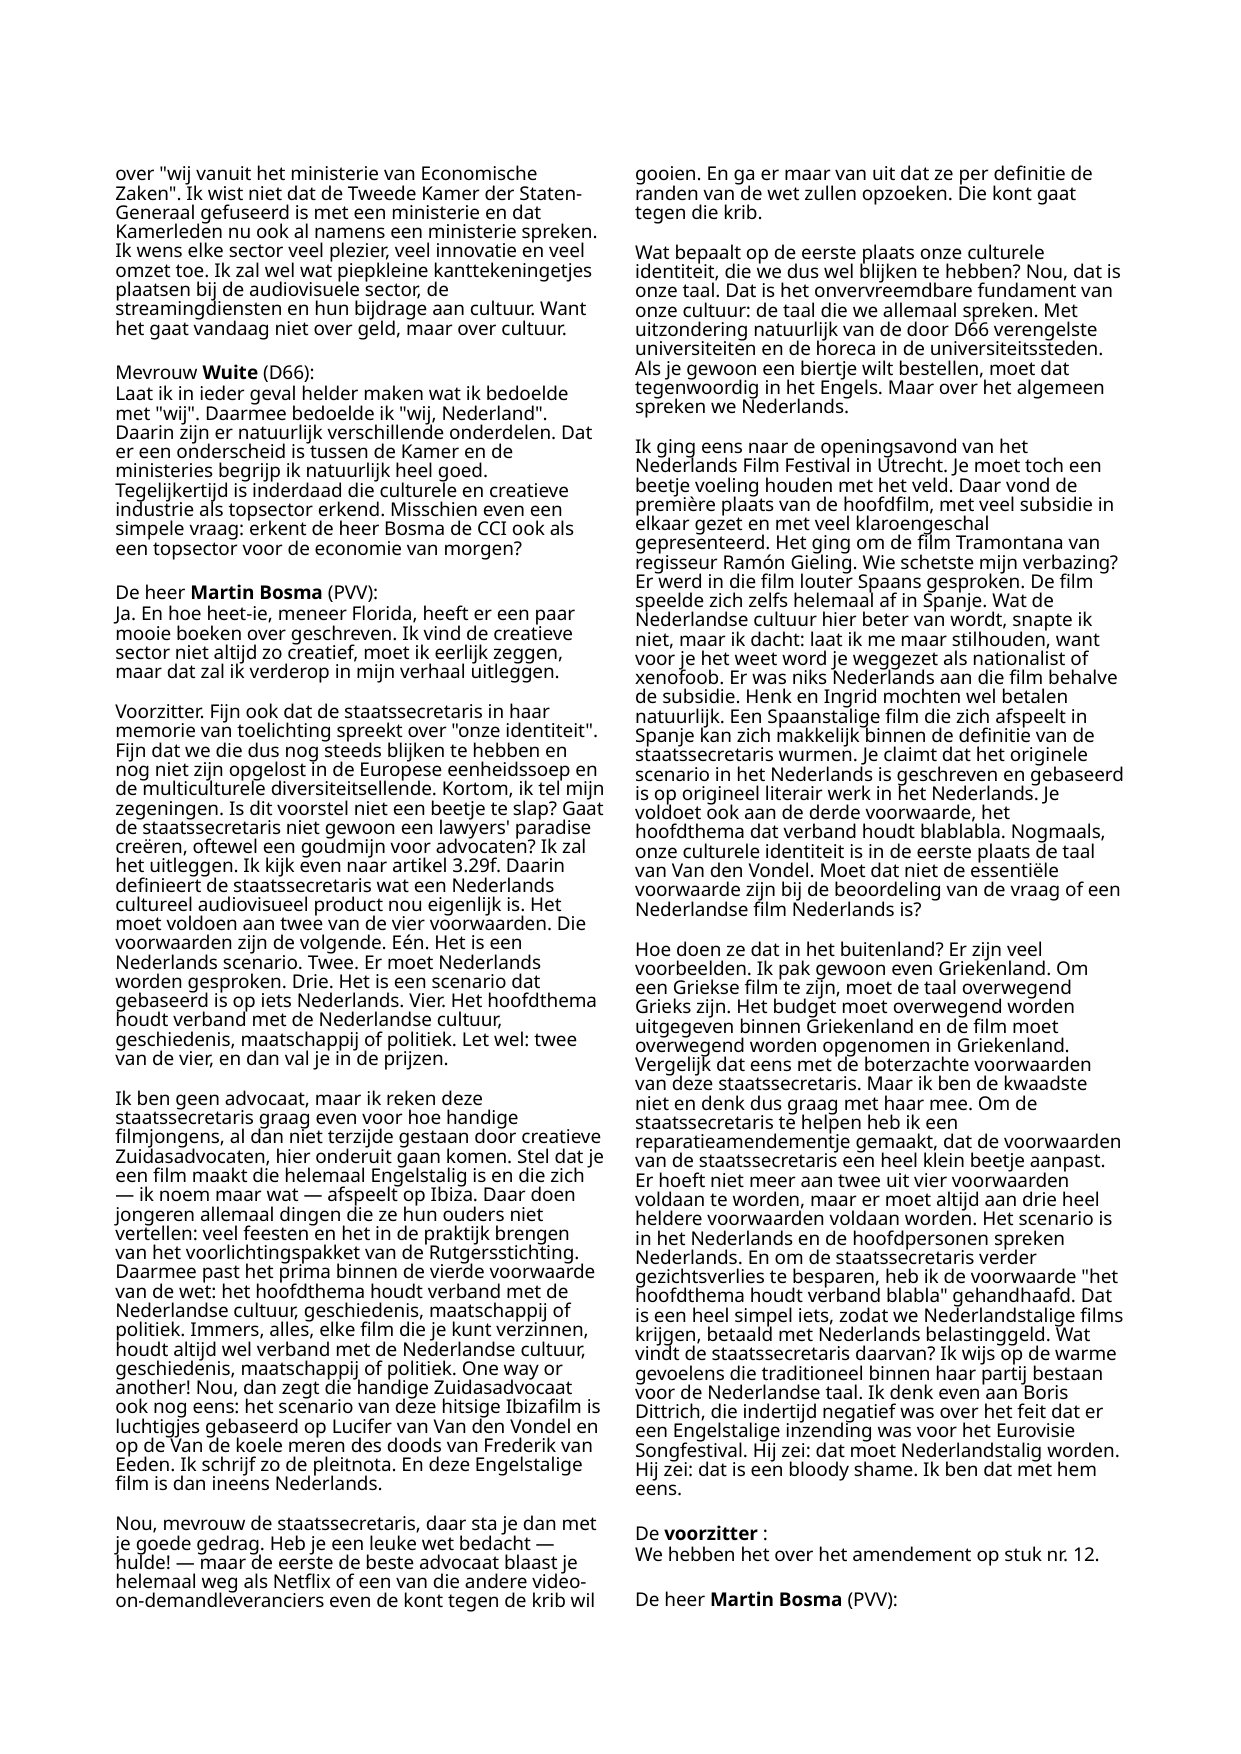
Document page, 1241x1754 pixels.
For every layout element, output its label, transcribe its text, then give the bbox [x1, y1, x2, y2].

text gooien. En ga er maar van uit dat ze per definitie de randen van de wet zullen opzoeken. Die kont gaat tegen die krib. [635, 165, 1125, 223]
text Voorzitter. Fijn ook dat de staatssecretaris in haar memorie van toelichting spreekt over "onze identiteit". Fijn dat we die dus nog steeds blijken te hebben en nog niet zijn opgelost in de Europese eenheidssoep en de multiculturele diversiteitsellende. Kortom, ik tel mijn zegeningen. Is dit voorstel niet een beetje te slap? Gaat de staatssecretaris niet gewoon een lawyers' paradise creëren, oftewel een goudmijn voor advocaten? Ik zal het uitleggen. Ik kijk even naar artikel 3.29f. Daarin definieert de staatssecretaris wat een Nederlands cultureel audiovisueel product nou eigenlijk is. Het moet voldoen aan twee van de vier voorwaarden. Die voorwaarden zijn de volgende. Eén. Het is een Nederlands scenario. Twee. Er moet Nederlands worden gesproken. Drie. Het is een scenario dat gebaseerd is op iets Nederlands. Vier. Het hoofdthema houdt verband met de Nederlandse cultuur, geschiedenis, maatschappij of politiek. Let wel: twee van de vier, en dan val je in de prijzen. [115, 703, 605, 1069]
text Ik ging eens naar de openingsavond van het Nederlands Film Festival in Utrecht. Je moet toch een beetje voeling houden met het veld. Daar vond de première plaats van de hoofdfilm, met veel subsidie in elkaar gezet en met veel klaroengeschal gepresenteerd. Het ging om de film Tramontana van regisseur Ramón Gieling. Wie schetste mijn verbazing? Er werd in die film louter Spaans gesproken. De film speelde zich zelfs helemaal af in Spanje. Wat de Nederlandse cultuur hier beter van wordt, snapte ik niet, maar ik dacht: laat ik me maar stilhouden, want voor je het weet word je weggezet als nationalist of xenofoob. Er was niks Nederlands aan die film behalve de subsidie. Henk en Ingrid mochten wel betalen natuurlijk. Een Spaanstalige film die zich afspeelt in Spanje kan zich makkelijk binnen de definitie van de staatssecretaris wurmen. Je claimt dat het originele scenario in het Nederlands is geschreven en gebaseerd is op origineel literair werk in het Nederlands. Je voldoet ook aan de derde voorwaarde, het hoofdthema dat verband houdt blablabla. Nogmaals, onze culturele identiteit is in de eerste plaats de taal van Van den Vondel. Moet dat niet de essentiële voorwaarde zijn bij de beoordeling van de vraag of een Nederlandse film Nederlands is? [635, 438, 1125, 920]
text We hebben het over het amendement op stuk nr. 12. [635, 1546, 1125, 1565]
text De voorzitter : [635, 1520, 1125, 1546]
text Ja. En hoe heet-ie, meneer Florida, heeft er een paar mooie boeken over geschreven. Ik vind de creatieve sector niet altijd zo creatief, moet ik eerlijk zeggen, maar dat zal ik verderop in mijn verhaal uitleggen. [115, 605, 605, 682]
text De heer Martin Bosma (PVV): [115, 579, 605, 605]
text Hoe doen ze dat in het buitenland? Er zijn veel voorbeelden. Ik pak gewoon even Griekenland. Om een Griekse film te zijn, moet de taal overwegend Grieks zijn. Het budget moet overwegend worden uitgegeven binnen Griekenland en de film moet overwegend worden opgenomen in Griekenland. Vergelijk dat eens met de boterzachte voorwaarden van deze staatssecretaris. Maar ik ben de kwaadste niet en denk dus graag met haar mee. Om de staatssecretaris te helpen heb ik een reparatieamendementje gemaakt, dat de voorwaarden van de staatssecretaris een heel klein beetje aanpast. Er hoeft niet meer aan twee uit vier voorwaarden voldaan te worden, maar er moet altijd aan drie heel heldere voorwaarden voldaan worden. Het scenario is in het Nederlands en de hoofdpersonen spreken Nederlands. En om de staatssecretaris verder gezichtsverlies te besparen, heb ik de voorwaarde "het hoofdthema houdt verband blabla" gehandhaafd. Dat is een heel simpel iets, zodat we Nederlandstalige films krijgen, betaald met Nederlands belastinggeld. Wat vindt de staatssecretaris daarvan? Ik wijs op de warme gevoelens die traditioneel binnen haar partij bestaan voor de Nederlandse taal. Ik denk even aan Boris Dittrich, die indertijd negatief was over het feit dat er een Engelstalige inzending was voor het Eurovisie Songfestival. Hij zei: dat moet Nederlandstalig worden. Hij zei: dat is een bloody shame. Ik ben dat met hem eens. [635, 941, 1125, 1499]
text Nou, mevrouw de staatssecretaris, daar sta je dan met je goede gedrag. Heb je een leuke wet bedacht — hulde! — maar de eerste de beste advocaat blaast je helemaal weg als Netflix of een van die andere video-on-demandleveranciers even de kont tegen de krib wil [115, 1515, 605, 1612]
text over "wij vanuit het ministerie van Economische Zaken". Ik wist niet dat de Tweede Kamer der Staten-Generaal gefuseerd is met een ministerie en dat Kamerleden nu ook al namens een ministerie spreken. Ik wens elke sector veel plezier, veel innovatie en veel omzet toe. Ik zal wel wat piepkleine kanttekeningetjes plaatsen bij de audiovisuele sector, de streamingdiensten en hun bijdrage aan cultuur. Want het gaat vandaag niet over geld, maar over cultuur. [115, 165, 605, 339]
text Mevrouw Wuite (D66): [115, 359, 605, 385]
text De heer Martin Bosma (PVV): [635, 1586, 1125, 1612]
text Laat ik in ieder geval helder maken wat ik bedoelde met "wij". Daarmee bedoelde ik "wij, Nederland". Daarin zijn er natuurlijk verschillende onderdelen. Dat er een onderscheid is tussen de Kamer en de ministeries begrijp ik natuurlijk heel goed. Tegelijkertijd is inderdaad die culturele en creatieve industrie als topsector erkend. Misschien even een simpele vraag: erkent de heer Bosma de CCI ook als een topsector voor de economie van morgen? [115, 385, 605, 559]
text Ik ben geen advocaat, maar ik reken deze staatssecretaris graag even voor hoe handige filmjongens, al dan niet terzijde gestaan door creatieve Zuidasadvocaten, hier onderuit gaan komen. Stel dat je een film maakt die helemaal Engelstalig is en die zich — ik noem maar wat — afspeelt op Ibiza. Daar doen jongeren allemaal dingen die ze hun ouders niet vertellen: veel feesten en het in de praktijk brengen van het voorlichtingspakket van de Rutgersstichting. Daarmee past het prima binnen de vierde voorwaarde van de wet: het hoofdthema houdt verband met de Nederlandse cultuur, geschiedenis, maatschappij of politiek. Immers, alles, elke film die je kunt verzinnen, houdt altijd wel verband met de Nederlandse cultuur, geschiedenis, maatschappij of politiek. One way or another! Nou, dan zegt die handige Zuidasadvocaat ook nog eens: het scenario van deze hitsige Ibizafilm is luchtigjes gebaseerd op Lucifer van Van den Vondel en op de Van de koele meren des doods van Frederik van Eeden. Ik schrijf zo de pleitnota. En deze Engelstalige film is dan ineens Nederlands. [115, 1090, 605, 1495]
text Wat bepaalt op de eerste plaats onze culturele identiteit, die we dus wel blijken te hebben? Nou, dat is onze taal. Dat is het onvervreemdbare fundament van onze cultuur: de taal die we allemaal spreken. Met uitzondering natuurlijk van de door D66 verengelste universiteiten en de horeca in de universiteitssteden. Als je gewoon een biertje wilt bestellen, moet dat tegenwoordig in het Engels. Maar over het algemeen spreken we Nederlands. [635, 244, 1125, 417]
